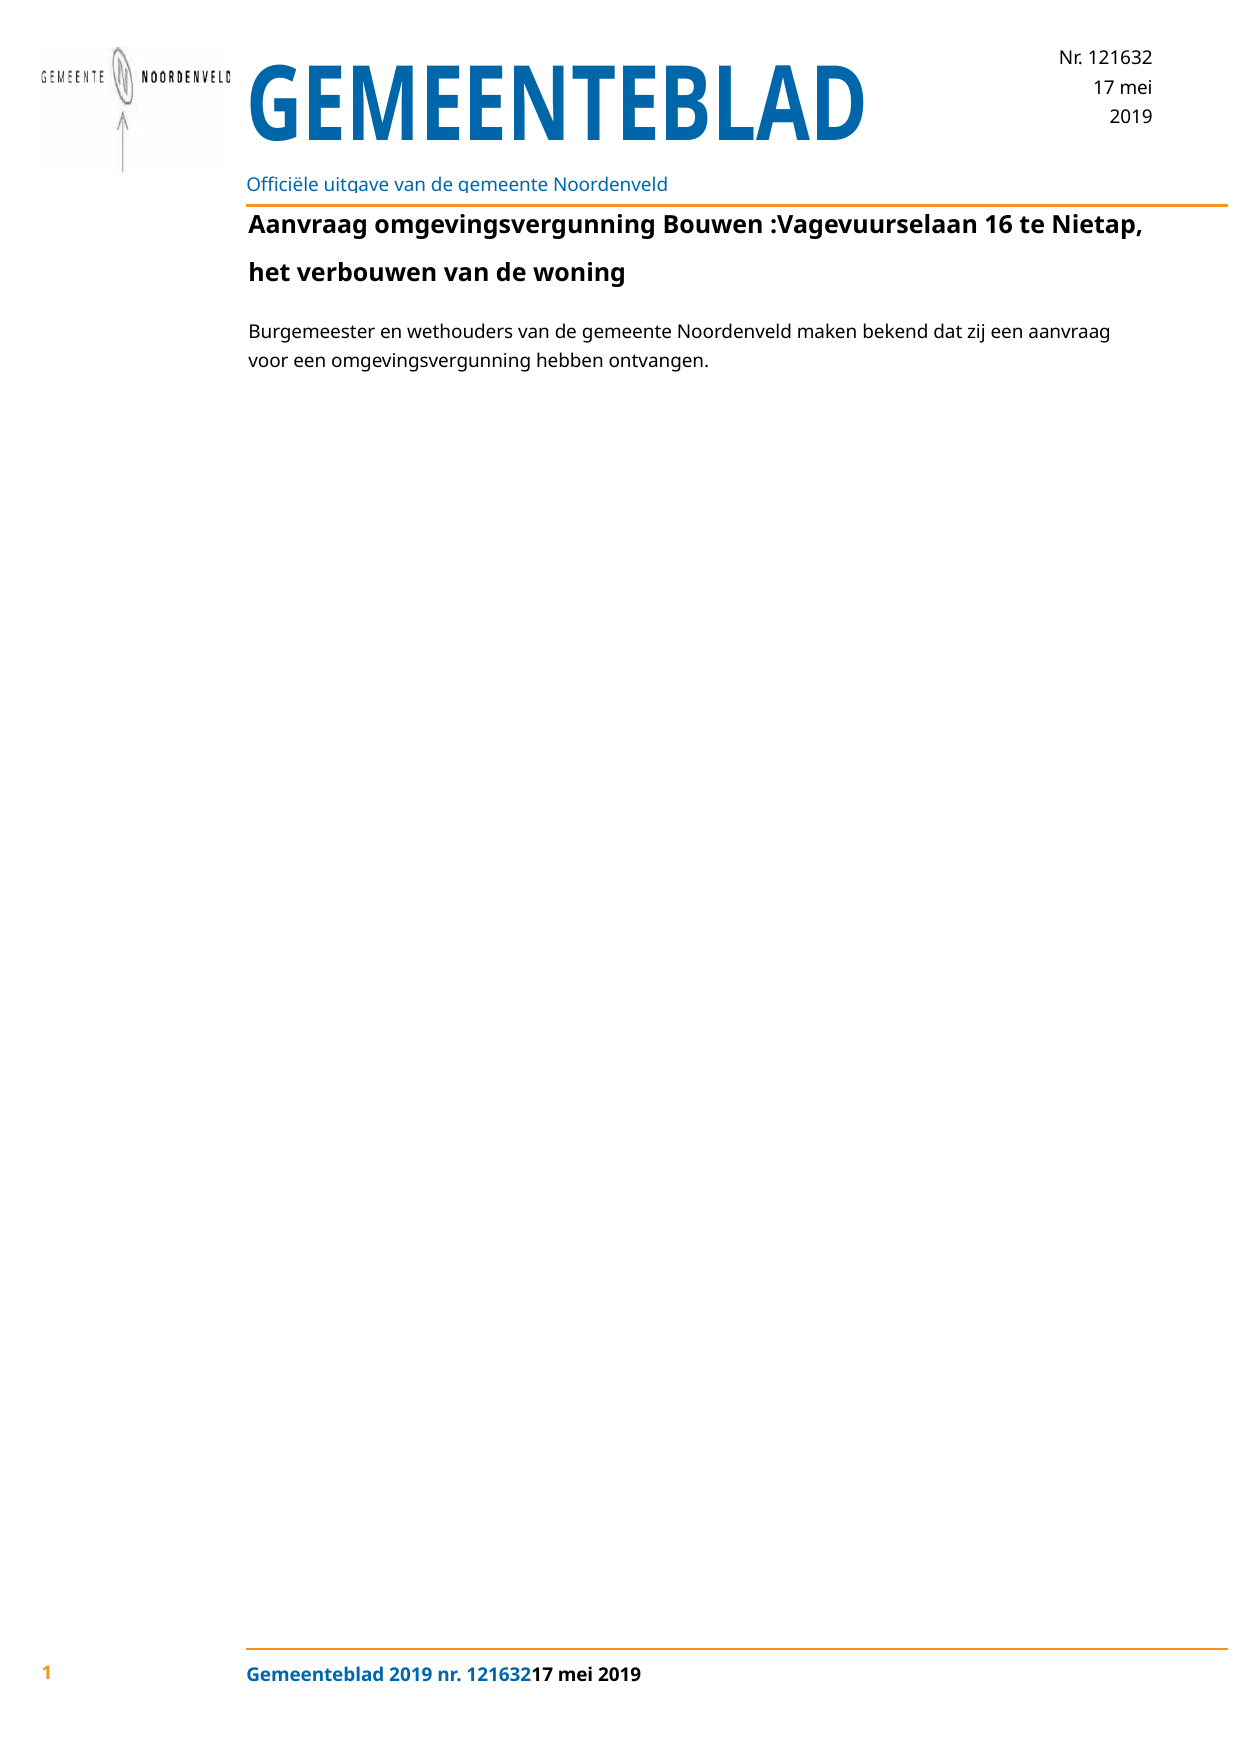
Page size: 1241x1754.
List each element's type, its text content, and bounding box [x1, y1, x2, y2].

text Burgemeester en wethouders van de gemeente Noordenveld maken bekend dat zij een aanvraag voor een omgevingsvergunning hebben ontvangen. [248, 318, 1152, 373]
picture [41, 47, 231, 172]
text Aanvraag omgevingsvergunning Bouwen :Vagevuurselaan 16 te Nietap, het verbouwen van de woning [248, 207, 1152, 288]
